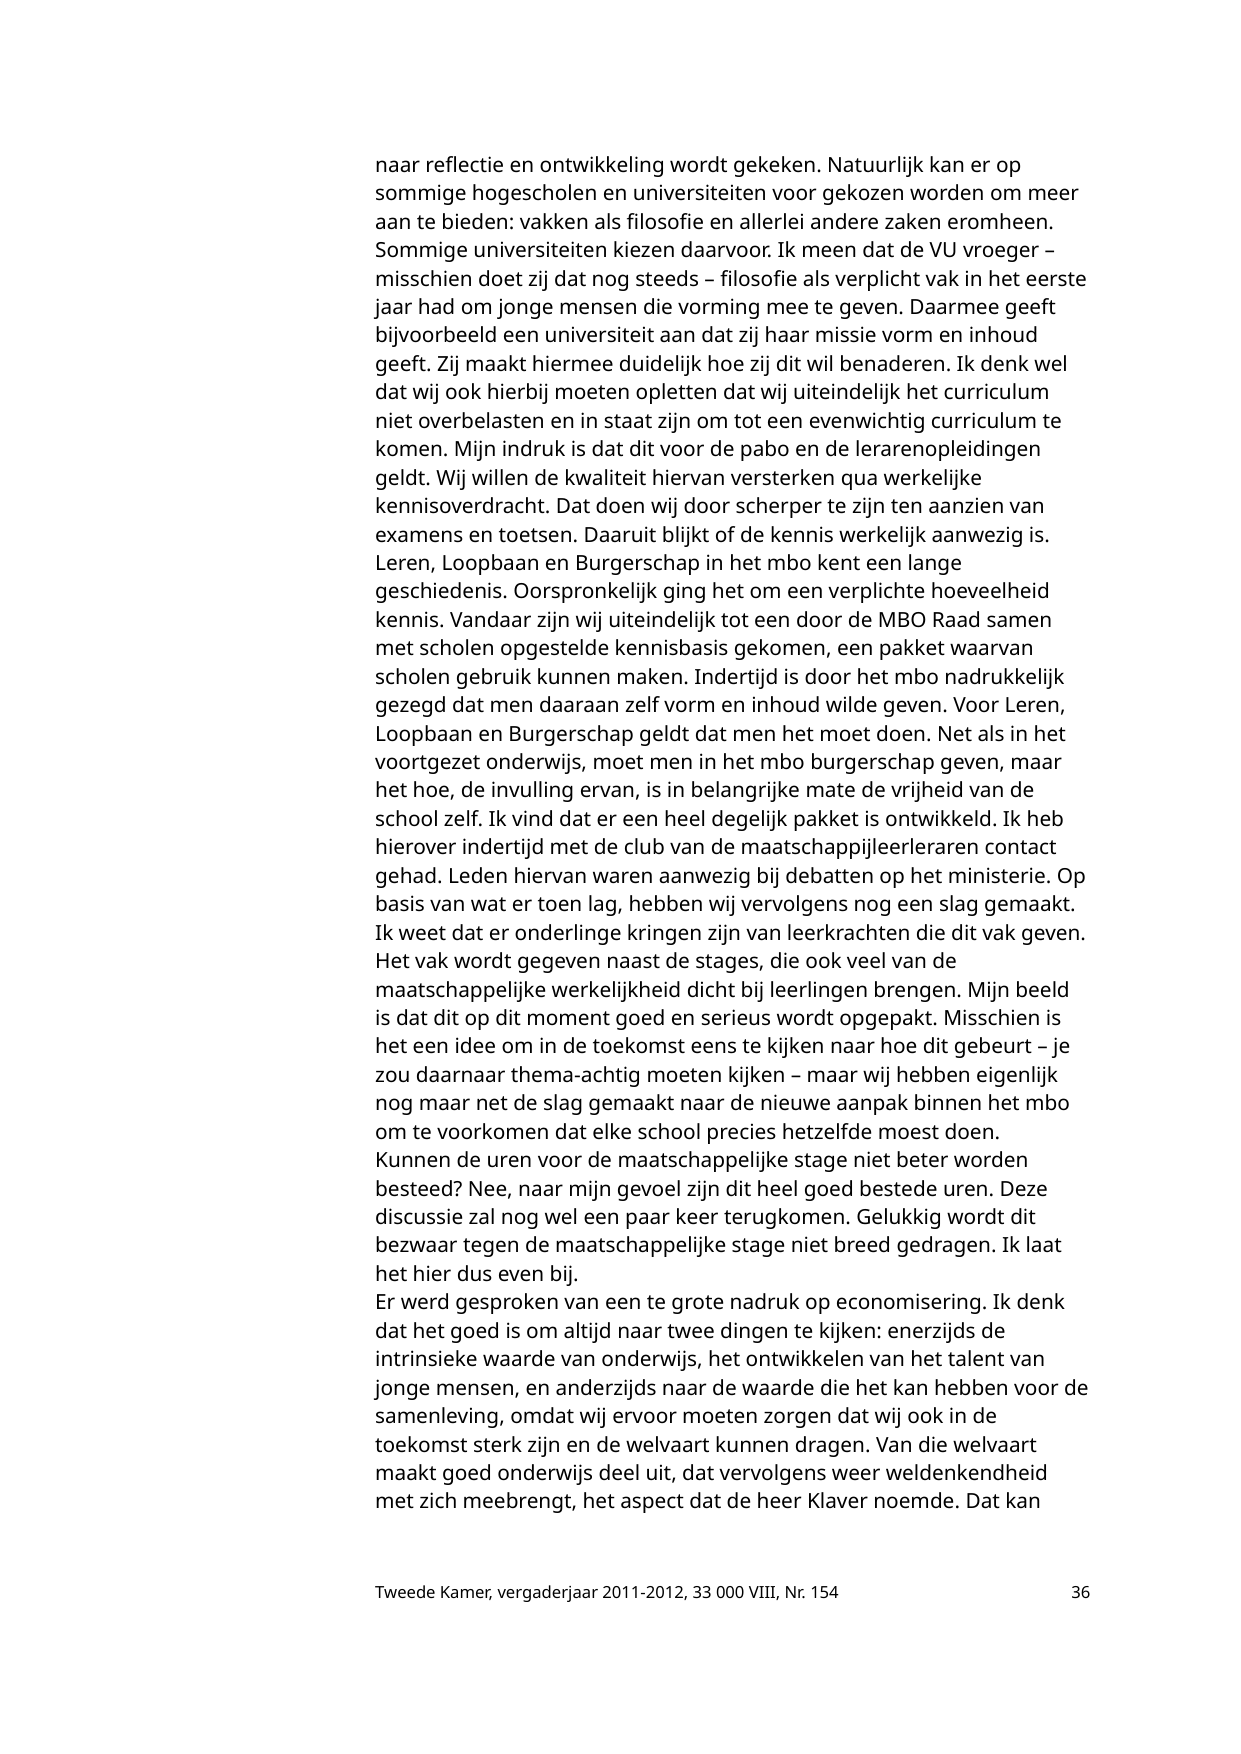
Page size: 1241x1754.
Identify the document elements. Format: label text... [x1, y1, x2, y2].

text Leren, Loopbaan en Burgerschap in het mbo kent een lange geschiedenis. Oorspronkelijk ging het om een verplichte hoeveelheid kennis. Vandaar zijn wij uiteindelijk tot een door de MBO Raad samen met scholen opgestelde kennisbasis gekomen, een pakket waarvan scholen gebruik kunnen maken. Indertijd is door het mbo nadrukkelijk gezegd dat men daaraan zelf vorm en inhoud wilde geven. Voor Leren, Loopbaan en Burgerschap geldt dat men het moet doen. Net als in het voortgezet onderwijs, moet men in het mbo burgerschap geven, maar het hoe, de invulling ervan, is in belangrijke mate de vrijheid van de school zelf. Ik vind dat er een heel degelijk pakket is ontwikkeld. Ik heb hierover indertijd met de club van de maatschappijleerleraren contact gehad. Leden hiervan waren aanwezig bij debatten op het ministerie. Op basis van wat er toen lag, hebben wij vervolgens nog een slag gemaakt. Ik weet dat er onderlinge kringen zijn van leerkrachten die dit vak geven. Het vak wordt gegeven naast de stages, die ook veel van de maatschappelijke werkelijkheid dicht bij leerlingen brengen. Mijn beeld is dat dit op dit moment goed en serieus wordt opgepakt. Misschien is het een idee om in de toekomst eens te kijken naar hoe dit gebeurt – je zou daarnaar thema-achtig moeten kijken – maar wij hebben eigenlijk nog maar net de slag gemaakt naar de nieuwe aanpak binnen het mbo om te voorkomen dat elke school precies hetzelfde moest doen. [375, 548, 1090, 1145]
text Er werd gesproken van een te grote nadruk op economisering. Ik denk dat het goed is om altijd naar twee dingen te kijken: enerzijds de intrinsieke waarde van onderwijs, het ontwikkelen van het talent van jonge mensen, en anderzijds naar de waarde die het kan hebben voor de samenleving, omdat wij ervoor moeten zorgen dat wij ook in de toekomst sterk zijn en de welvaart kunnen dragen. Van die welvaart maakt goed onderwijs deel uit, dat vervolgens weer weldenkendheid met zich meebrengt, het aspect dat de heer Klaver noemde. Dat kan [375, 1287, 1090, 1515]
text Kunnen de uren voor de maatschappelijke stage niet beter worden besteed? Nee, naar mijn gevoel zijn dit heel goed bestede uren. Deze discussie zal nog wel een paar keer terugkomen. Gelukkig wordt dit bezwaar tegen de maatschappelijke stage niet breed gedragen. Ik laat het hier dus even bij. [375, 1145, 1090, 1287]
text naar reflectie en ontwikkeling wordt gekeken. Natuurlijk kan er op sommige hogescholen en universiteiten voor gekozen worden om meer aan te bieden: vakken als filosofie en allerlei andere zaken eromheen. Sommige universiteiten kiezen daarvoor. Ik meen dat de VU vroeger – misschien doet zij dat nog steeds – filosofie als verplicht vak in het eerste jaar had om jonge mensen die vorming mee te geven. Daarmee geeft bijvoorbeeld een universiteit aan dat zij haar missie vorm en inhoud geeft. Zij maakt hiermee duidelijk hoe zij dit wil benaderen. Ik denk wel dat wij ook hierbij moeten opletten dat wij uiteindelijk het curriculum niet overbelasten en in staat zijn om tot een evenwichtig curriculum te komen. Mijn indruk is dat dit voor de pabo en de lerarenopleidingen geldt. Wij willen de kwaliteit hiervan versterken qua werkelijke kennisoverdracht. Dat doen wij door scherper te zijn ten aanzien van examens en toetsen. Daaruit blijkt of de kennis werkelijk aanwezig is. [375, 150, 1090, 548]
